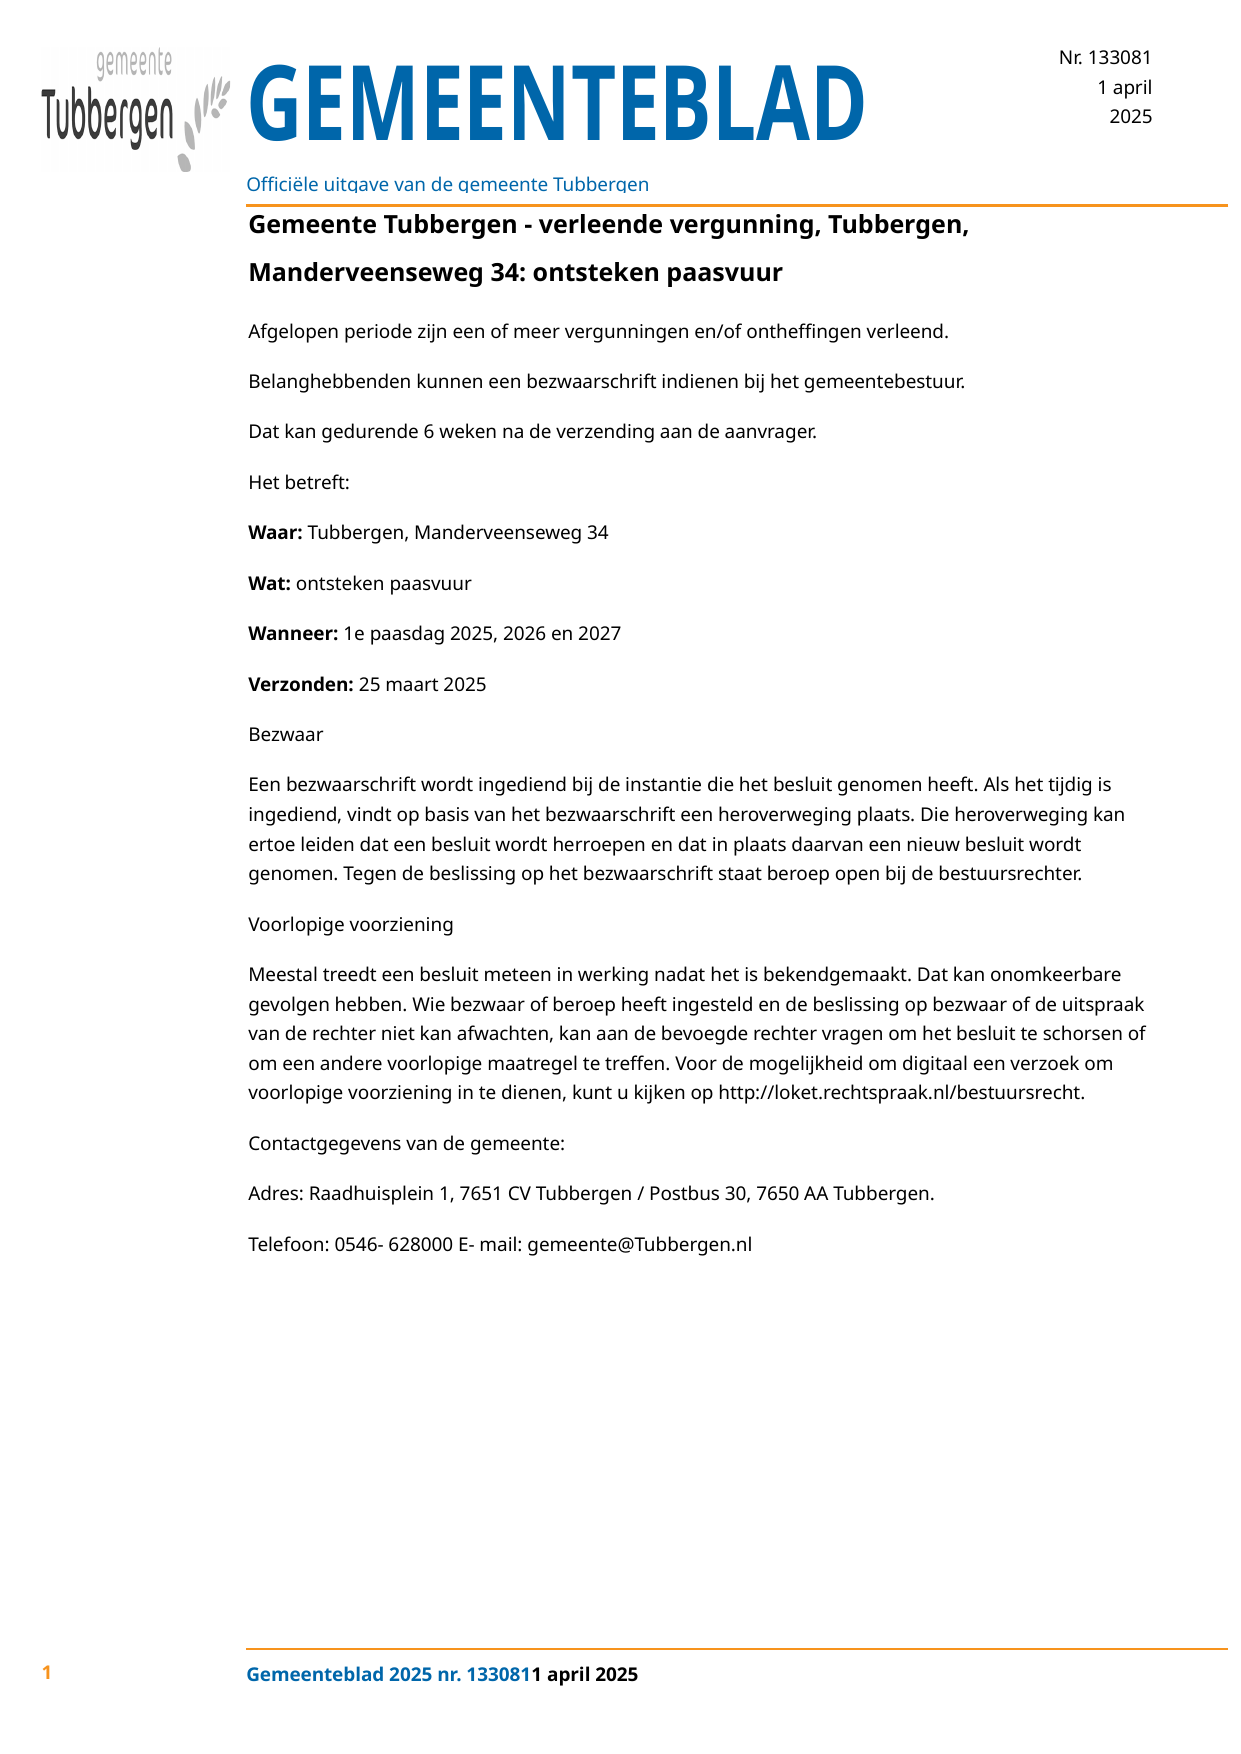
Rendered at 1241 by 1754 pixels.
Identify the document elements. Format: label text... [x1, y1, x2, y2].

text Verzonden: 25 maart 2025 [248, 671, 1152, 697]
text Belanghebbenden kunnen een bezwaarschrift indienen bij het gemeentebestuur. [248, 368, 1152, 394]
text Bezwaar [248, 721, 1152, 747]
text Het betreft: [248, 469, 1152, 495]
picture [41, 47, 231, 172]
text Telefoon: 0546- 628000 E- mail: gemeente@Tubbergen.nl [248, 1231, 1152, 1257]
text Gemeente Tubbergen - verleende vergunning, Tubbergen, Manderveenseweg 34: ontsteken paasvuur [248, 207, 1152, 288]
text Adres: Raadhuisplein 1, 7651 CV Tubbergen / Postbus 30, 7650 AA Tubbergen. [248, 1180, 1152, 1206]
text Een bezwaarschrift wordt ingediend bij de instantie die het besluit genomen heeft. Als het tijdig is ingediend, vindt op basis van het bezwaarschrift een heroverweging plaats. Die heroverweging kan ertoe leiden dat een besluit wordt herroepen en dat in plaats daarvan een nieuw besluit wordt genomen. Tegen de beslissing op het bezwaarschrift staat beroep open bij de bestuursrechter. [248, 772, 1152, 886]
text Waar: Tubbergen, Manderveenseweg 34 [248, 519, 1152, 545]
text Afgelopen periode zijn een of meer vergunningen en/of ontheffingen verleend. [248, 318, 1152, 344]
text Contactgegevens van de gemeente: [248, 1130, 1152, 1156]
text Wanneer: 1e paasdag 2025, 2026 en 2027 [248, 620, 1152, 646]
text Dat kan gedurende 6 weken na de verzending aan de aanvrager. [248, 419, 1152, 444]
text Voorlopige voorziening [248, 911, 1152, 937]
text Wat: ontsteken paasvuur [248, 570, 1152, 596]
text Meestal treedt een besluit meteen in werking nadat het is bekendgemaakt. Dat kan onomkeerbare gevolgen hebben. Wie bezwaar of beroep heeft ingesteld en de beslissing op bezwaar of de uitspraak van de rechter niet kan afwachten, kan aan de bevoegde rechter vragen om het besluit te schorsen of om een andere voorlopige maatregel te treffen. Voor de mogelijkheid om digitaal een verzoek om voorlopige voorziening in te dienen, kunt u kijken op http://loket.rechtspraak.nl/bestuursrecht. [248, 961, 1152, 1105]
